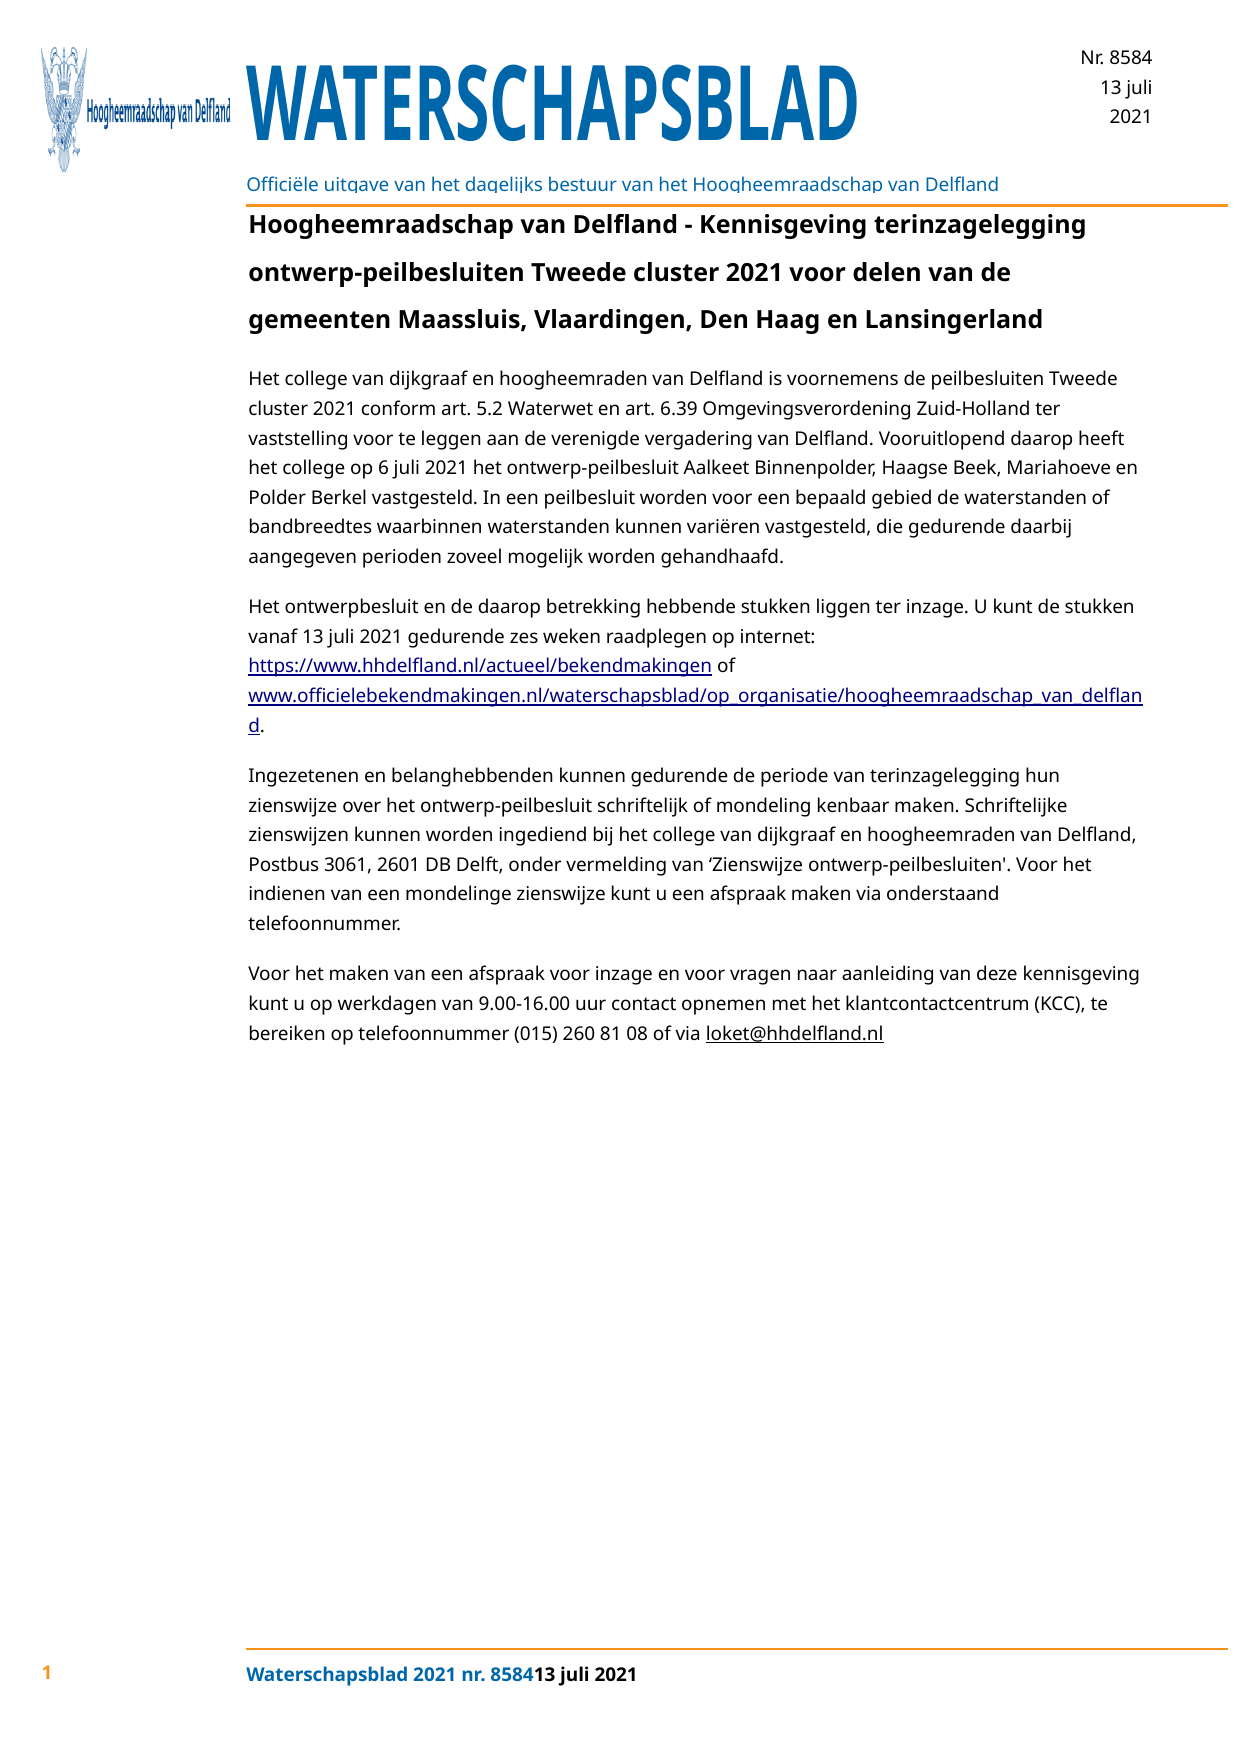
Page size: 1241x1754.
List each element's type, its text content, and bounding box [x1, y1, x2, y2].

text Het college van dijkgraaf en hoogheemraden van Delfland is voornemens de peilbesluiten Tweede cluster 2021 conform art. 5.2 Waterwet en art. 6.39 Omgevingsverordening Zuid-Holland ter vaststelling voor te leggen aan de verenigde vergadering van Delfland. Vooruitlopend daarop heeft het college op 6 juli 2021 het ontwerp-peilbesluit Aalkeet Binnenpolder, Haagse Beek, Mariahoeve en Polder Berkel vastgesteld. In een peilbesluit worden voor een bepaald gebied de waterstanden of bandbreedtes waarbinnen waterstanden kunnen variëren vastgesteld, die gedurende daarbij aangegeven perioden zoveel mogelijk worden gehandhaafd. [248, 366, 1152, 569]
text Hoogheemraadschap van Delfland - Kennisgeving terinzagelegging ontwerp-peilbesluiten Tweede cluster 2021 voor delen van de gemeenten Maassluis, Vlaardingen, Den Haag en Lansingerland [248, 207, 1152, 336]
text Ingezetenen en belanghebbenden kunnen gedurende de periode van terinzagelegging hun zienswijze over het ontwerp-peilbesluit schriftelijk of mondeling kenbaar maken. Schriftelijke zienswijzen kunnen worden ingediend bij het college van dijkgraaf en hoogheemraden van Delfland, Postbus 3061, 2601 DB Delft, onder vermelding van ‘Zienswijze ontwerp-peilbesluiten'. Voor het indienen van een mondelinge zienswijze kunt u een afspraak maken via onderstaand telefoonnummer. [248, 762, 1152, 936]
text Het ontwerpbesluit en de daarop betrekking hebbende stukken liggen ter inzage. U kunt de stukken vanaf 13 juli 2021 gedurende zes weken raadplegen op internet: https://www.hhdelfland.nl/actueel/bekendmakingen of www.officielebekendmakingen.nl/waterschapsblad/op_organisatie/hoogheemraadschap_van_delfland. [248, 593, 1152, 737]
picture [41, 47, 231, 172]
text Voor het maken van een afspraak voor inzage en voor vragen naar aanleiding van deze kennisgeving kunt u op werkdagen van 9.00-16.00 uur contact opnemen met het klantcontactcentrum (KCC), te bereiken op telefoonnummer (015) 260 81 08 of via loket@hhdelfland.nl [248, 961, 1152, 1045]
